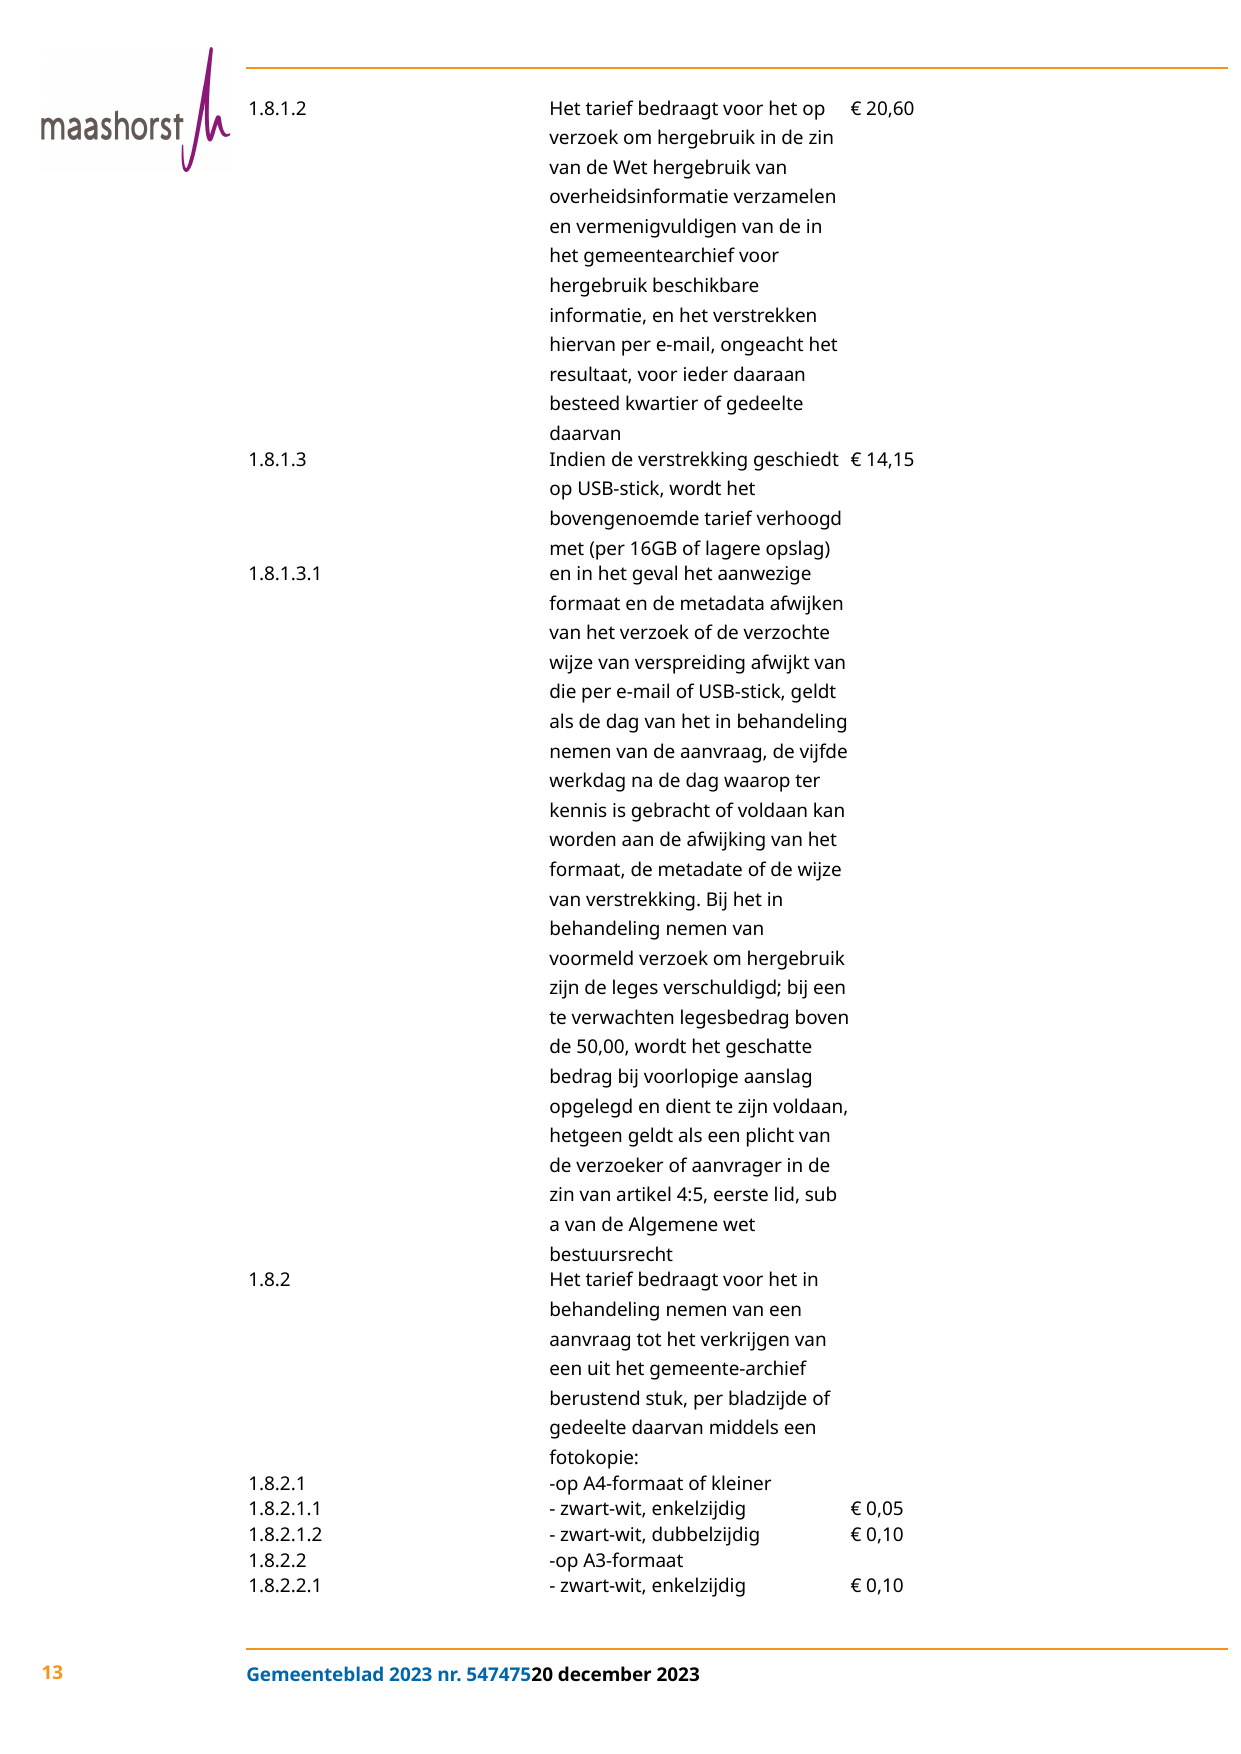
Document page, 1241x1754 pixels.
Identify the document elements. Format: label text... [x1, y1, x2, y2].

table_cell 1.8.1.3.1 [248, 560, 549, 1267]
table_cell € 0,10 [850, 1521, 1152, 1547]
table_cell 1.8.2.2.1 [248, 1573, 549, 1598]
table_cell Het tarief bedraagt voor het op verzoek om hergebruik in de zin van de Wet hergebruik van overheidsinformatie verzamelen en vermenigvuldigen van de in het gemeentearchief voor hergebruik beschikbare informatie, en het verstrekken hiervan per e-mail, ongeacht het resultaat, voor ieder daaraan besteed kwartier of gedeelte daarvan [549, 95, 850, 446]
table_cell 1.8.1.2 [248, 95, 549, 446]
table_cell - zwart-wit, dubbelzijdig [549, 1521, 850, 1547]
table_cell [850, 1547, 1152, 1573]
table_cell - zwart-wit, enkelzijdig [549, 1573, 850, 1598]
table_cell -op A3-formaat [549, 1547, 850, 1573]
table_cell 1.8.2.1.2 [248, 1521, 549, 1547]
table_cell 1.8.2.1.1 [248, 1496, 549, 1521]
table_cell € 0,05 [850, 1496, 1152, 1521]
table_cell 1.8.2 [248, 1267, 549, 1470]
table_cell en in het geval het aanwezige formaat en de metadata afwijken van het verzoek of de verzochte wijze van verspreiding afwijkt van die per e-mail of USB-stick, geldt als de dag van het in behandeling nemen van de aanvraag, de vijfde werkdag na de dag waarop ter kennis is gebracht of voldaan kan worden aan de afwijking van het formaat, de metadate of de wijze van verstrekking. Bij het in behandeling nemen van voormeld verzoek om hergebruik zijn de leges verschuldigd; bij een te verwachten legesbedrag boven de 50,00, wordt het geschatte bedrag bij voorlopige aanslag opgelegd en dient te zijn voldaan, hetgeen geldt als een plicht van de verzoeker of aanvrager in de zin van artikel 4:5, eerste lid, sub a van de Algemene wet bestuursrecht [549, 560, 850, 1267]
picture [41, 47, 231, 172]
table_cell € 20,60 [850, 95, 1152, 446]
table_cell Het tarief bedraagt voor het in behandeling nemen van een aanvraag tot het verkrijgen van een uit het gemeente-archief berustend stuk, per bladzijde of gedeelte daarvan middels een fotokopie: [549, 1267, 850, 1470]
table_cell 1.8.2.1 [248, 1470, 549, 1496]
table_cell € 14,15 [850, 446, 1152, 560]
table_cell - zwart-wit, enkelzijdig [549, 1496, 850, 1521]
table_cell 1.8.2.2 [248, 1547, 549, 1573]
table_cell [850, 1267, 1152, 1470]
table_cell -op A4-formaat of kleiner [549, 1470, 850, 1496]
table_cell Indien de verstrekking geschiedt op USB-stick, wordt het bovengenoemde tarief verhoogd met (per 16GB of lagere opslag) [549, 446, 850, 560]
table_cell [850, 1470, 1152, 1496]
table_cell [850, 560, 1152, 1267]
table_cell € 0,10 [850, 1573, 1152, 1598]
table_cell 1.8.1.3 [248, 446, 549, 560]
